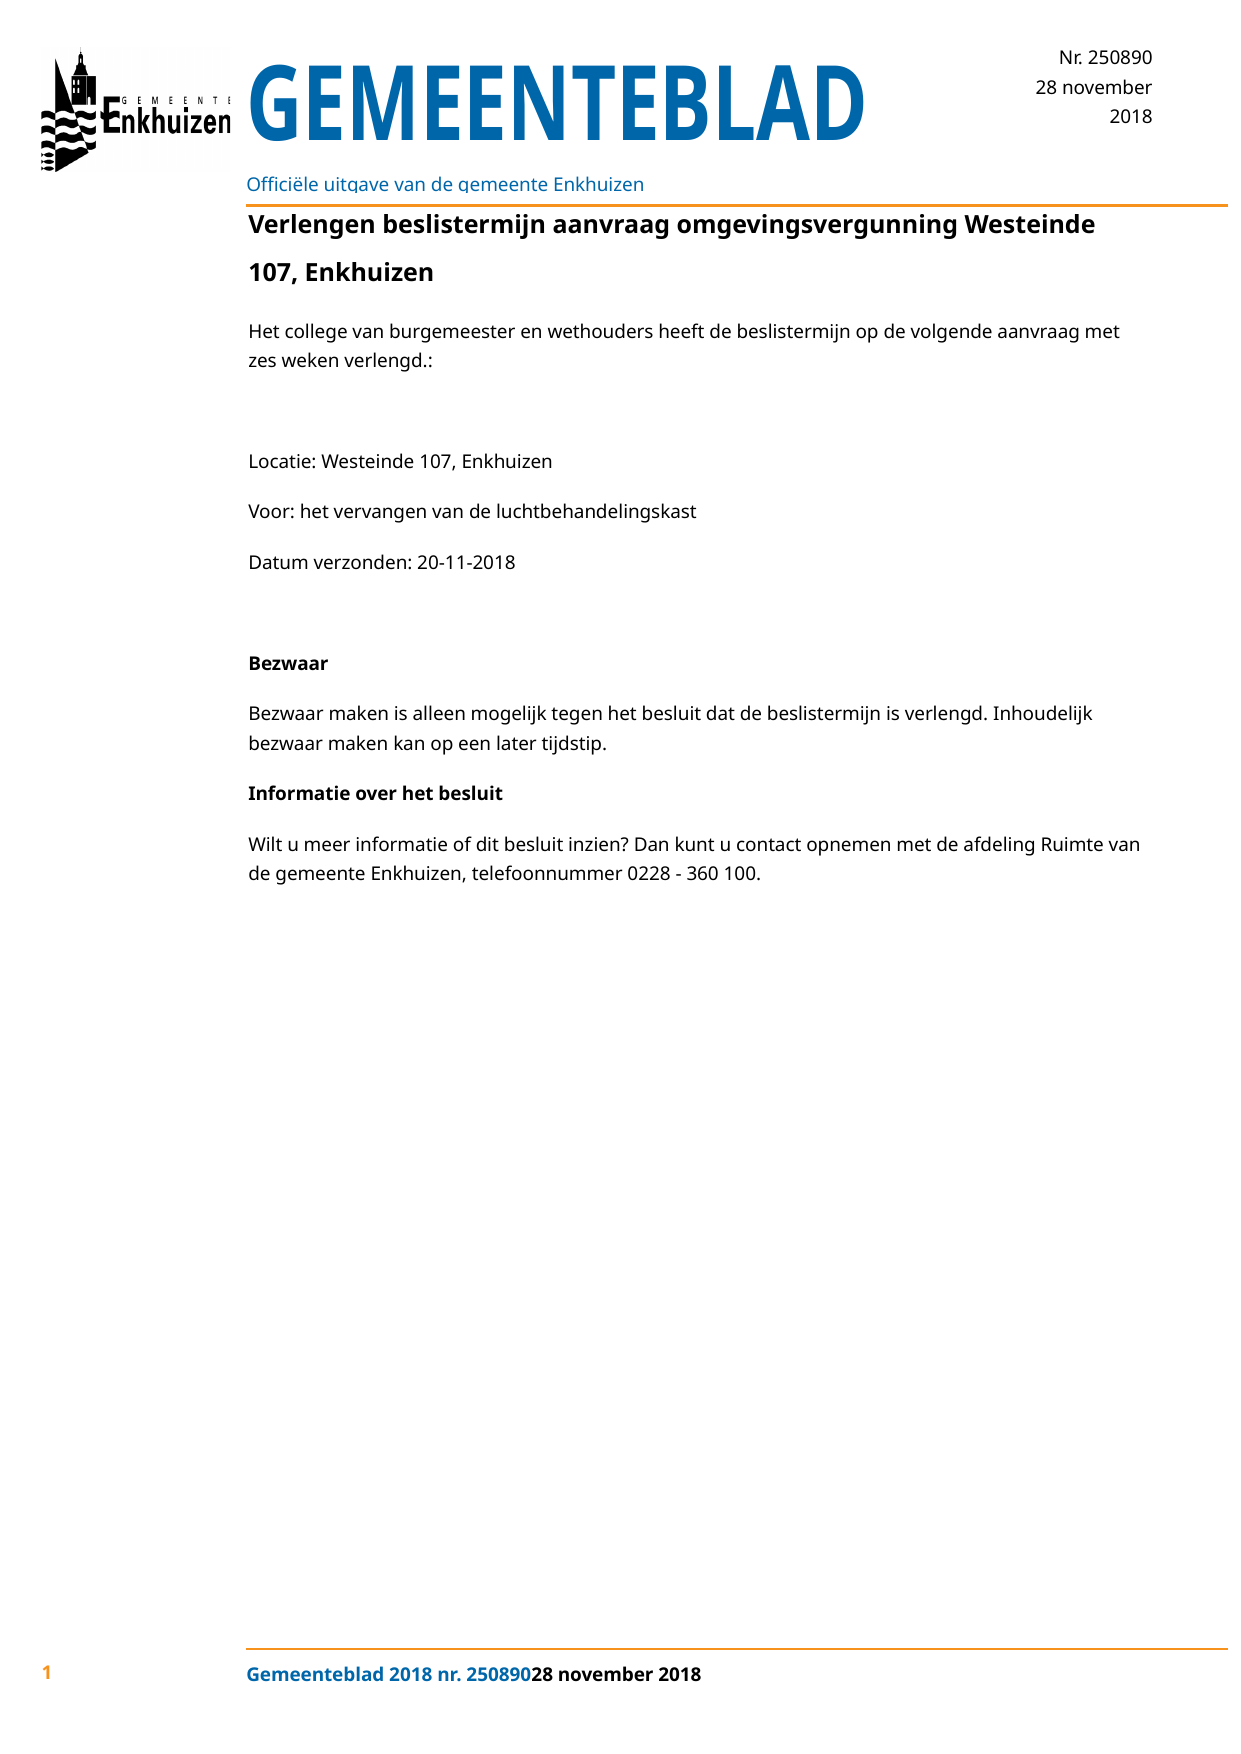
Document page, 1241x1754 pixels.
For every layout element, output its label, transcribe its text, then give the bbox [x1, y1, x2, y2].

picture [41, 47, 231, 172]
text Bezwaar [248, 650, 1152, 676]
text Wilt u meer informatie of dit besluit inzien? Dan kunt u contact opnemen met de afdeling Ruimte van de gemeente Enkhuizen, telefoonnummer 0228 - 360 100. [248, 831, 1152, 886]
text Bezwaar maken is alleen mogelijk tegen het besluit dat de beslistermijn is verlengd. Inhoudelijk bezwaar maken kan op een later tijdstip. [248, 700, 1152, 756]
text Locatie: Westeinde 107, Enkhuizen [248, 448, 1152, 474]
text Het college van burgemeester en wethouders heeft de beslistermijn op de volgende aanvraag met zes weken verlengd.: [248, 318, 1152, 373]
text Datum verzonden: 20-11-2018 [248, 549, 1152, 575]
text Voor: het vervangen van de luchtbehandelingskast [248, 499, 1152, 524]
text Verlengen beslistermijn aanvraag omgevingsvergunning Westeinde 107, Enkhuizen [248, 207, 1152, 288]
text Informatie over het besluit [248, 780, 1152, 806]
